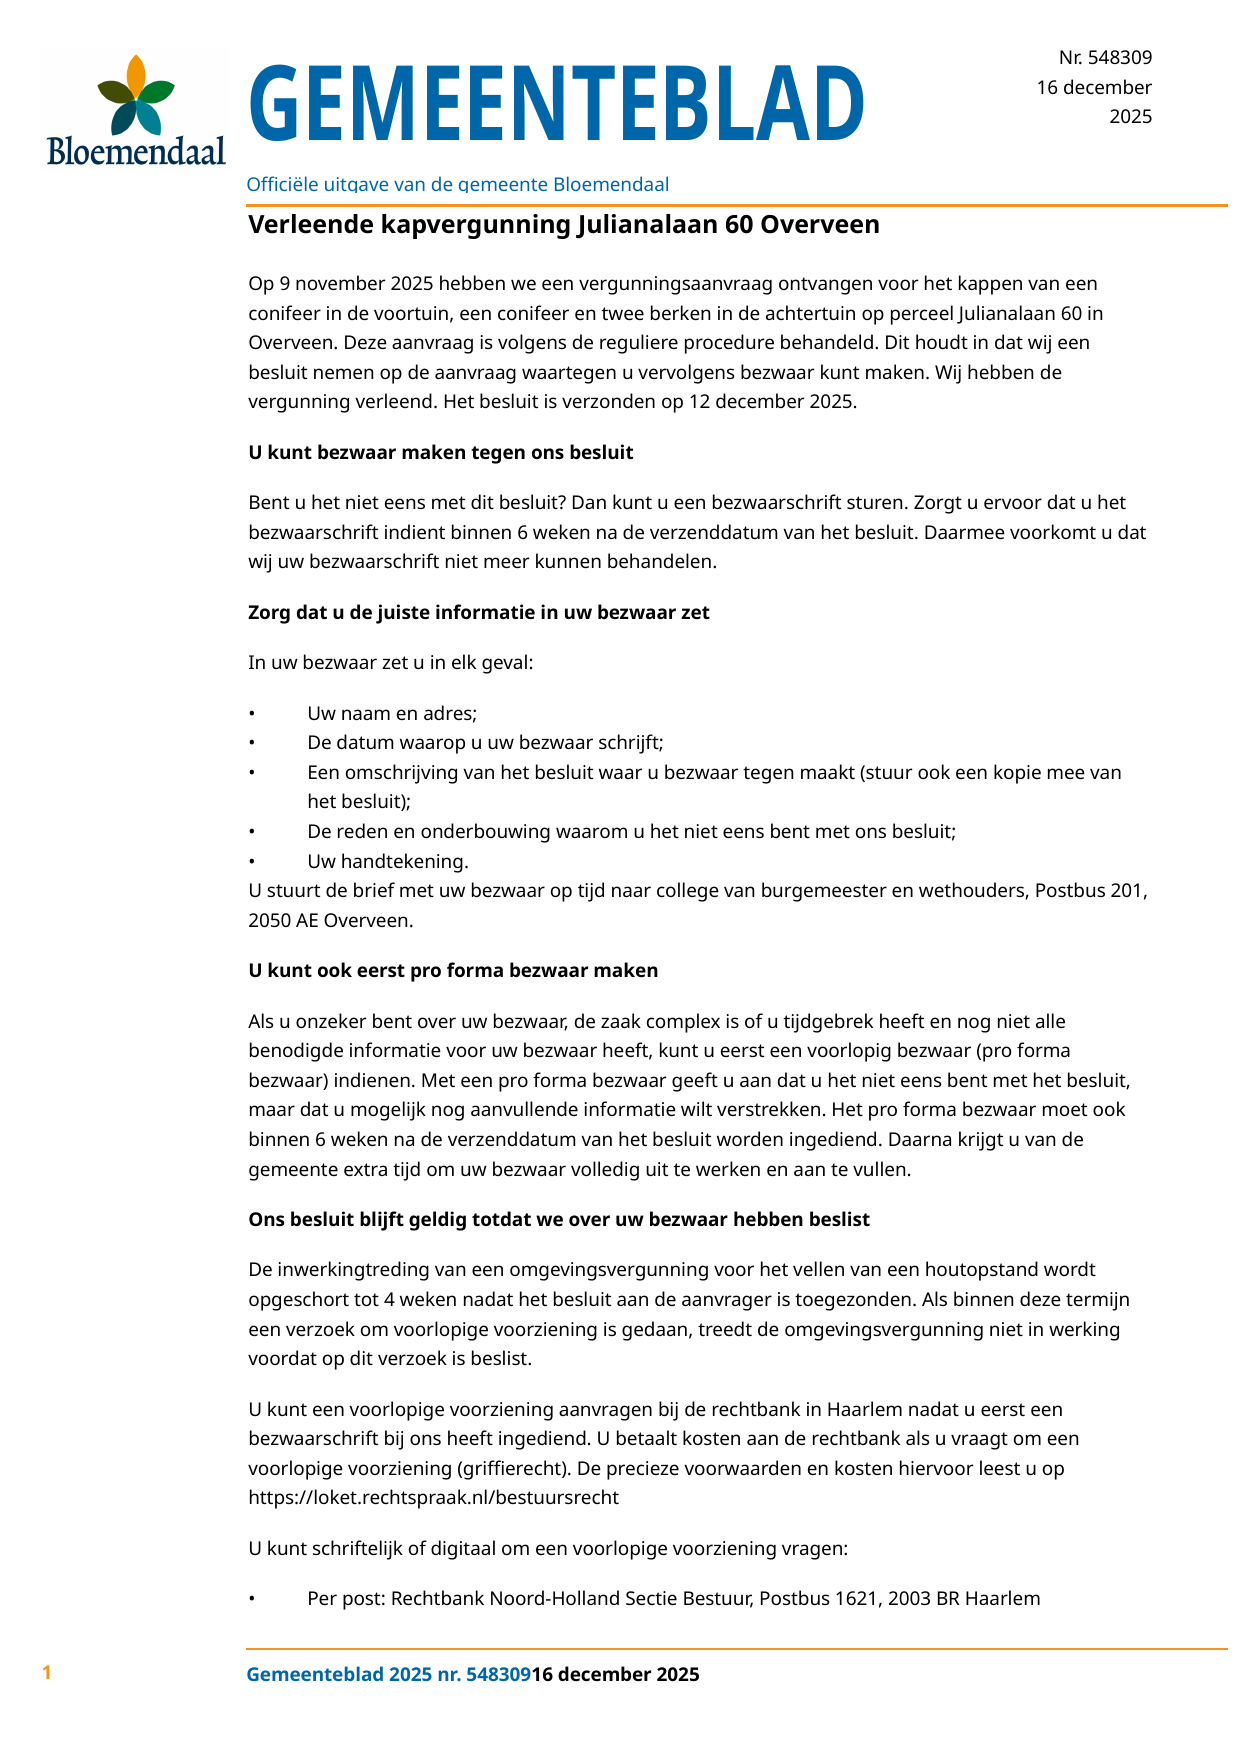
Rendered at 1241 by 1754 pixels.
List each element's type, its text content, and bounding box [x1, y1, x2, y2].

text De inwerkingtreding van een omgevingsvergunning voor het vellen van een houtopstand wordt opgeschort tot 4 weken nadat het besluit aan de aanvrager is toegezonden. Als binnen deze termijn een verzoek om voorlopige voorziening is gedaan, treedt de omgevingsvergunning niet in werking voordat op dit verzoek is beslist. [248, 1257, 1152, 1371]
text Als u onzeker bent over uw bezwaar, de zaak complex is of u tijdgebrek heeft en nog niet alle benodigde informatie voor uw bezwaar heeft, kunt u eerst een voorlopig bezwaar (pro forma bezwaar) indienen. Met een pro forma bezwaar geeft u aan dat u het niet eens bent met het besluit, maar dat u mogelijk nog aanvullende informatie wilt verstrekken. Het pro forma bezwaar moet ook binnen 6 weken na de verzenddatum van het besluit worden ingediend. Daarna krijgt u van de gemeente extra tijd om uw bezwaar volledig uit te werken en aan te vullen. [248, 1008, 1152, 1181]
list Een omschrijving van het besluit waar u bezwaar tegen maakt (stuur ook een kopie mee van het besluit); [248, 759, 1152, 814]
text U kunt een voorlopige voorziening aanvragen bij de rechtbank in Haarlem nadat u eerst een bezwaarschrift bij ons heeft ingediend. U betaalt kosten aan de rechtbank als u vraagt om een voorlopige voorziening (griffierecht). De precieze voorwaarden en kosten hiervoor leest u op https://loket.rechtspraak.nl/bestuursrecht [248, 1396, 1152, 1510]
text Bent u het niet eens met dit besluit? Dan kunt u een bezwaarschrift sturen. Zorgt u ervoor dat u het bezwaarschrift indient binnen 6 weken na de verzenddatum van het besluit. Daarmee voorkomt u dat wij uw bezwaarschrift niet meer kunnen behandelen. [248, 489, 1152, 574]
text U kunt schriftelijk of digitaal om een voorlopige voorziening vragen: [248, 1535, 1152, 1561]
list Per post: Rechtbank Noord-Holland Sectie Bestuur, Postbus 1621, 2003 BR Haarlem [248, 1585, 1152, 1611]
list Uw naam en adres; [248, 700, 1152, 726]
list De datum waarop u uw bezwaar schrijft; [248, 729, 1152, 755]
list De reden en onderbouwing waarom u het niet eens bent met ons besluit; [248, 818, 1152, 844]
text Zorg dat u de juiste informatie in uw bezwaar zet [248, 599, 1152, 625]
text U kunt ook eerst pro forma bezwaar maken [248, 957, 1152, 983]
text Verleende kapvergunning Julianalaan 60 Overveen [248, 207, 1152, 241]
picture [41, 47, 231, 172]
text U stuurt de brief met uw bezwaar op tijd naar college van burgemeester en wethouders, Postbus 201, 2050 AE Overveen. [248, 877, 1152, 933]
text U kunt bezwaar maken tegen ons besluit [248, 439, 1152, 465]
text In uw bezwaar zet u in elk geval: [248, 649, 1152, 675]
list Uw handtekening. [248, 848, 1152, 873]
text Op 9 november 2025 hebben we een vergunningsaanvraag ontvangen voor het kappen van een conifeer in de voortuin, een conifeer en twee berken in de achtertuin op perceel Julianalaan 60 in Overveen. Deze aanvraag is volgens de reguliere procedure behandeld. Dit houdt in dat wij een besluit nemen op de aanvraag waartegen u vervolgens bezwaar kunt maken. Wij hebben de vergunning verleend. Het besluit is verzonden op 12 december 2025. [248, 270, 1152, 414]
text Ons besluit blijft geldig totdat we over uw bezwaar hebben beslist [248, 1206, 1152, 1232]
